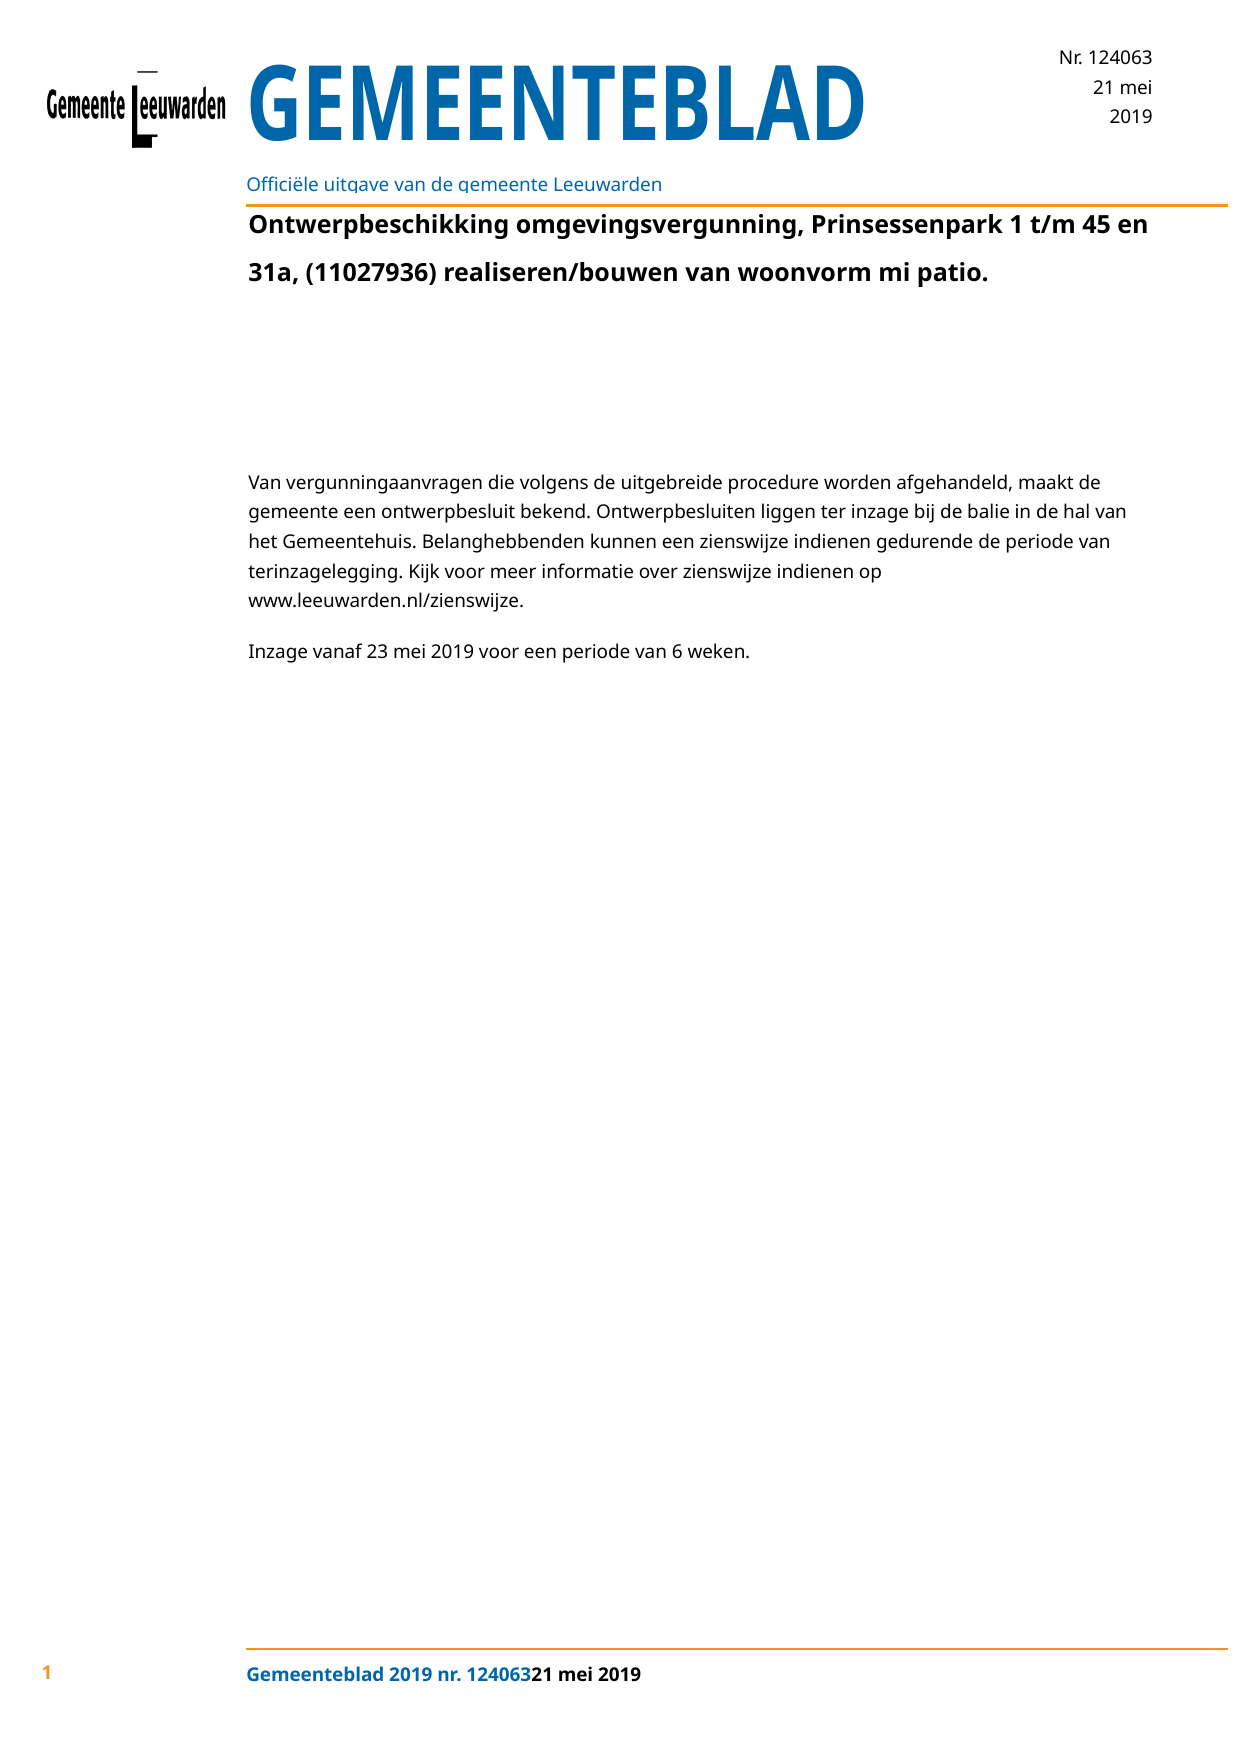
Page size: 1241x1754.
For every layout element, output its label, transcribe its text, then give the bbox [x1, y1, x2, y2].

picture [41, 47, 231, 172]
text Ontwerpbeschikking omgevingsvergunning, Prinsessenpark 1 t/m 45 en 31a, (11027936) realiseren/bouwen van woonvorm mi patio. [248, 207, 1152, 288]
text Inzage vanaf 23 mei 2019 voor een periode van 6 weken. [248, 638, 1152, 664]
text Van vergunningaanvragen die volgens de uitgebreide procedure worden afgehandeld, maakt de gemeente een ontwerpbesluit bekend. Ontwerpbesluiten liggen ter inzage bij de balie in de hal van het Gemeentehuis. Belanghebbenden kunnen een zienswijze indienen gedurende de periode van terinzagelegging. Kijk voor meer informatie over zienswijze indienen op www.leeuwarden.nl/zienswijze. [248, 469, 1152, 613]
